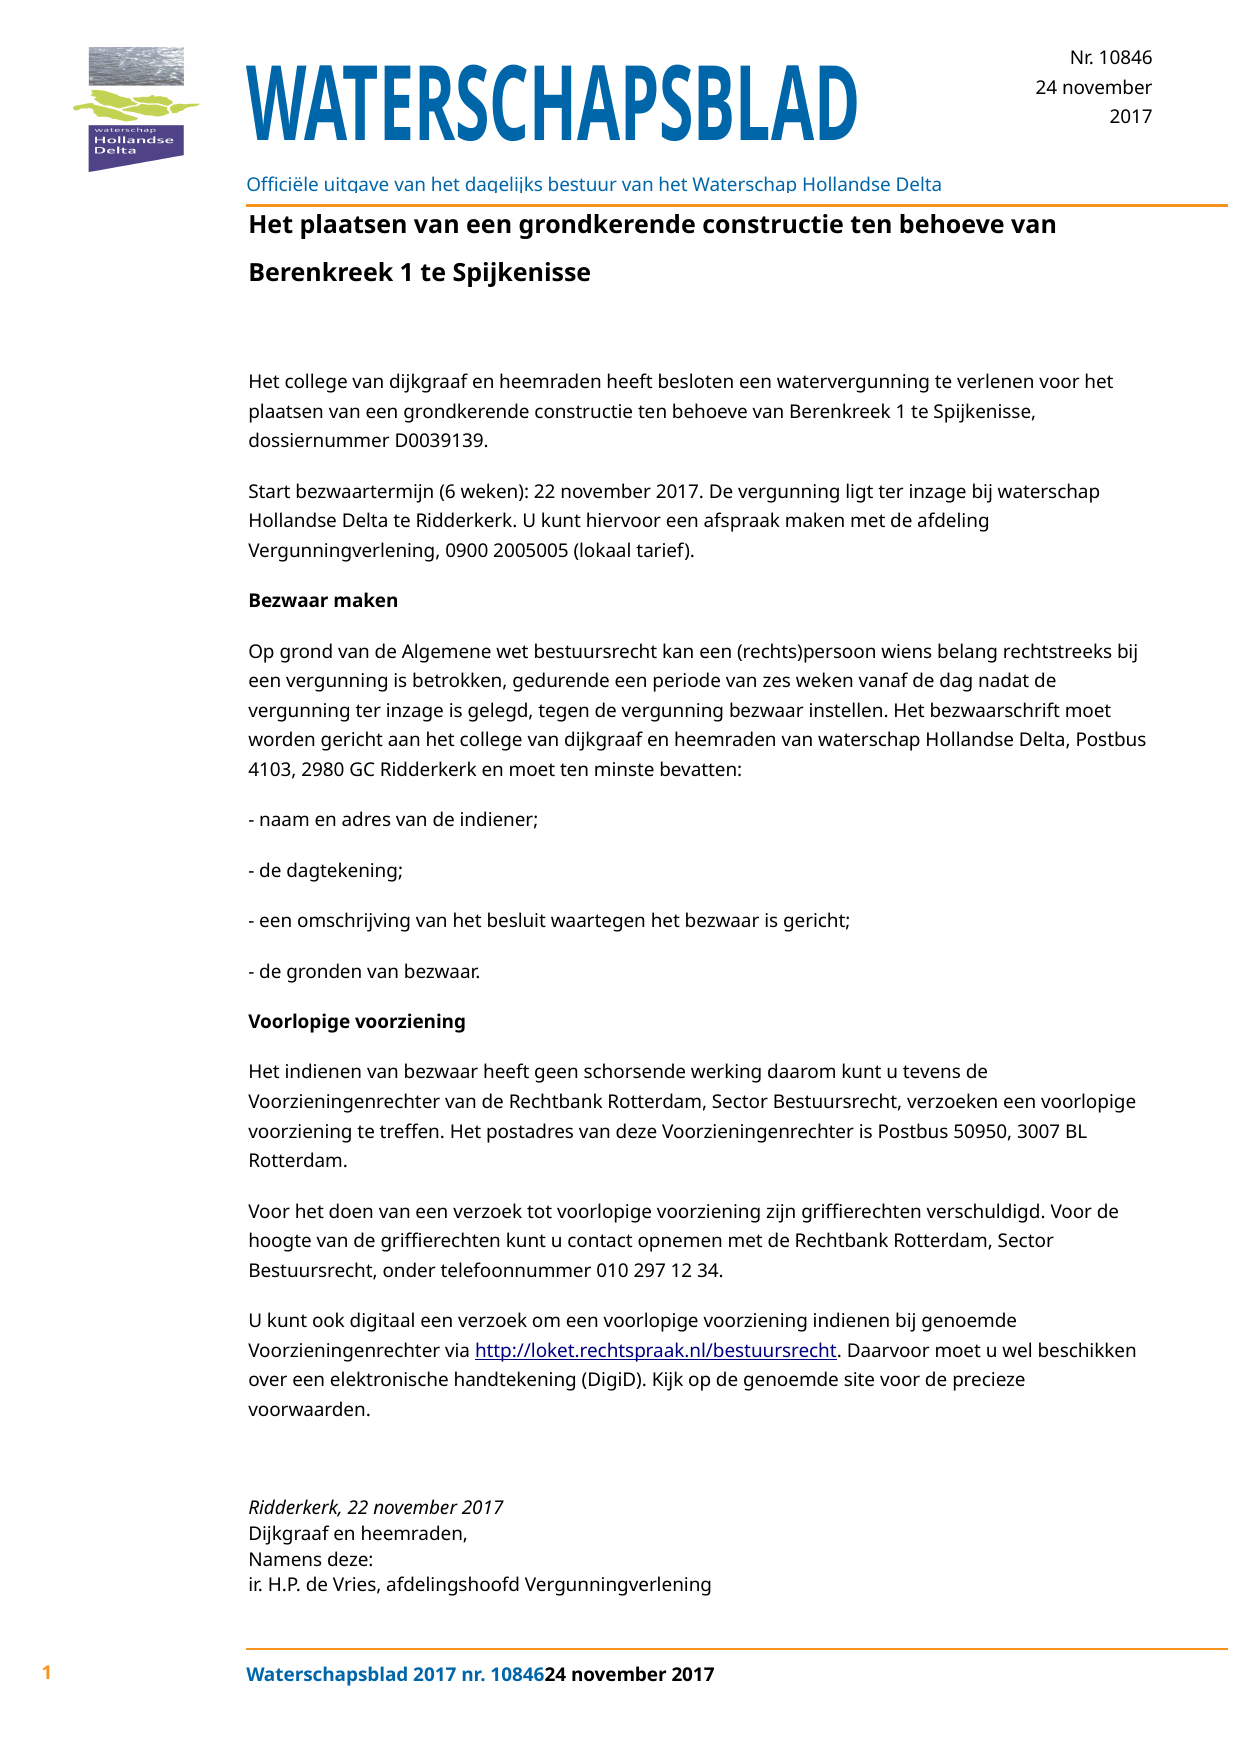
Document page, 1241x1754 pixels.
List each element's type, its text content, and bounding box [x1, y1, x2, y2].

text Ridderkerk, 22 november 2017 [248, 1494, 1152, 1520]
text - de dagtekening; [248, 857, 1152, 883]
text Namens deze: [248, 1546, 1152, 1572]
text Bezwaar maken [248, 587, 1152, 613]
text Het college van dijkgraaf en heemraden heeft besloten een watervergunning te verlenen voor het plaatsen van een grondkerende constructie ten behoeve van Berenkreek 1 te Spijkenisse, dossiernummer D0039139. [248, 368, 1152, 453]
text Voorlopige voorziening [248, 1008, 1152, 1034]
text Dijkgraaf en heemraden, [248, 1520, 1152, 1546]
picture [41, 47, 231, 172]
text Op grond van de Algemene wet bestuursrecht kan een (rechts)persoon wiens belang rechtstreeks bij een vergunning is betrokken, gedurende een periode van zes weken vanaf de dag nadat de vergunning ter inzage is gelegd, tegen de vergunning bezwaar instellen. Het bezwaarschrift moet worden gericht aan het college van dijkgraaf en heemraden van waterschap Hollandse Delta, Postbus 4103, 2980 GC Ridderkerk en moet ten minste bevatten: [248, 638, 1152, 782]
text Start bezwaartermijn (6 weken): 22 november 2017. De vergunning ligt ter inzage bij waterschap Hollandse Delta te Ridderkerk. U kunt hiervoor een afspraak maken met de afdeling Vergunningverlening, 0900 2005005 (lokaal tarief). [248, 478, 1152, 563]
text - de gronden van bezwaar. [248, 958, 1152, 984]
text - naam en adres van de indiener; [248, 807, 1152, 832]
text Het plaatsen van een grondkerende constructie ten behoeve van Berenkreek 1 te Spijkenisse [248, 207, 1152, 288]
text U kunt ook digitaal een verzoek om een voorlopige voorziening indienen bij genoemde Voorzieningenrechter via http://loket.rechtspraak.nl/bestuursrecht. Daarvoor moet u wel beschikken over een elektronische handtekening (DigiD). Kijk op de genoemde site voor de precieze voorwaarden. [248, 1307, 1152, 1422]
text - een omschrijving van het besluit waartegen het bezwaar is gericht; [248, 907, 1152, 933]
text ir. H.P. de Vries, afdelingshoofd Vergunningverlening [248, 1572, 1152, 1597]
text Het indienen van bezwaar heeft geen schorsende werking daarom kunt u tevens de Voorzieningenrechter van de Rechtbank Rotterdam, Sector Bestuursrecht, verzoeken een voorlopige voorziening te treffen. Het postadres van deze Voorzieningenrechter is Postbus 50950, 3007 BL Rotterdam. [248, 1059, 1152, 1173]
text Voor het doen van een verzoek tot voorlopige voorziening zijn griffierechten verschuldigd. Voor de hoogte van de griffierechten kunt u contact opnemen met de Rechtbank Rotterdam, Sector Bestuursrecht, onder telefoonnummer 010 297 12 34. [248, 1198, 1152, 1283]
